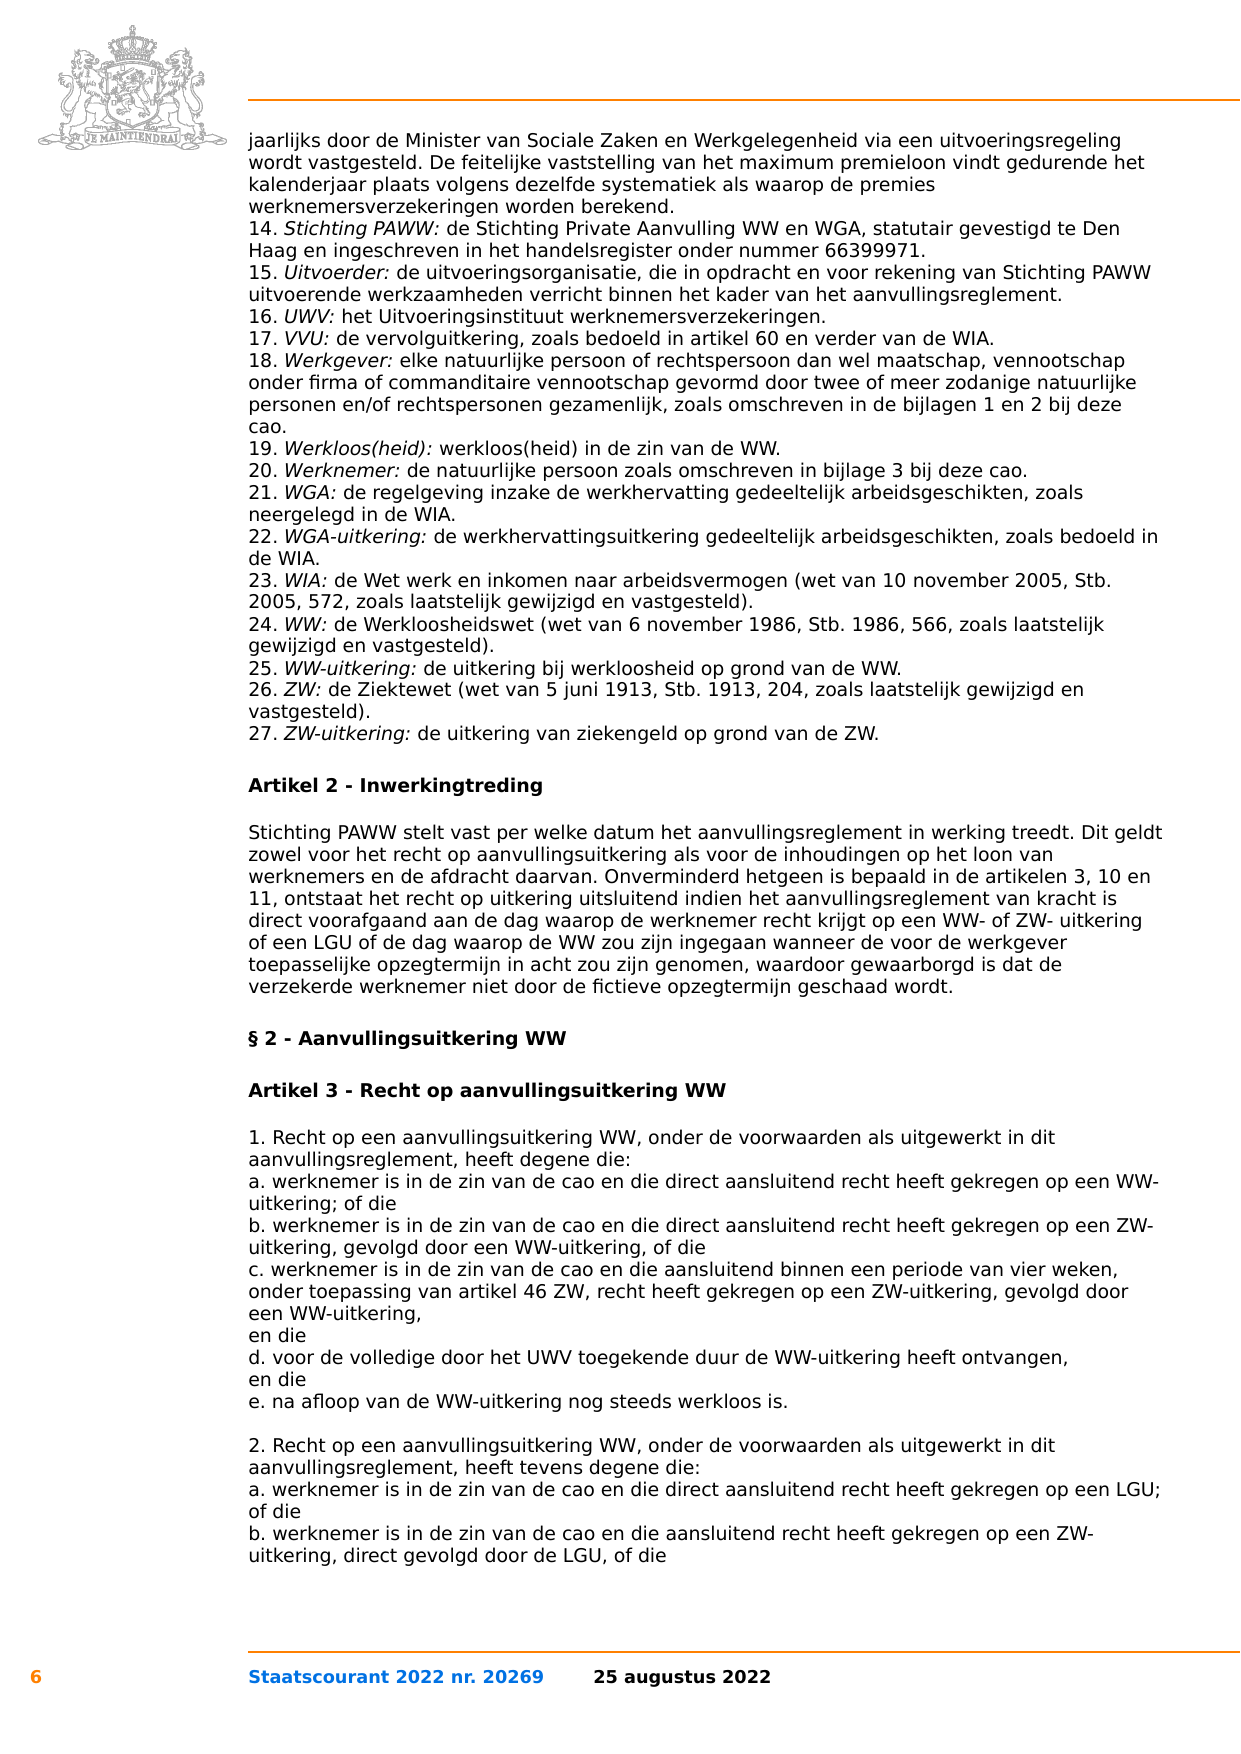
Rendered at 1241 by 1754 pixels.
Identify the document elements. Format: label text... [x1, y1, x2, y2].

text 14. Stichting PAWW: de Stichting Private Aanvulling WW en WGA, statutair gevestigd te Den Haag en ingeschreven in het handelsregister onder nummer 66399971. [248, 218, 1163, 262]
subtitle Artikel 3 - Recht op aanvullingsuitkering WW [248, 1080, 1163, 1102]
text 1. Recht op een aanvullingsuitkering WW, onder de voorwaarden als uitgewerkt in dit aanvullingsreglement, heeft degene die: [248, 1127, 1163, 1171]
text c. werknemer is in de zin van de cao en die aansluitend binnen een periode van vier weken, onder toepassing van artikel 46 ZW, recht heeft gekregen op een ZW-uitkering, gevolgd door een WW-uitkering, [248, 1259, 1163, 1325]
text 19. Werkloos(heid): werkloos(heid) in de zin van de WW. [248, 438, 1163, 459]
text 25. WW-uitkering: de uitkering bij werkloosheid op grond van de WW. [248, 657, 1163, 679]
text Stichting PAWW stelt vast per welke datum het aanvullingsreglement in werking treedt. Dit geldt zowel voor het recht op aanvullingsuitkering als voor de inhoudingen op het loon van werknemers en de afdracht daarvan. Onverminderd hetgeen is bepaald in de artikelen 3, 10 en 11, ontstaat het recht op uitkering uitsluitend indien het aanvullingsreglement van kracht is direct voorafgaand aan de dag waarop de werknemer recht krijgt op een WW- of ZW- uitkering of een LGU of de dag waarop de WW zou zijn ingegaan wanneer de voor de werkgever toepasselijke opzegtermijn in acht zou zijn genomen, waardoor gewaarborgd is dat de verzekerde werknemer niet door de fictieve opzegtermijn geschaad wordt. [248, 822, 1163, 998]
text 22. WGA-uitkering: de werkhervattingsuitkering gedeeltelijk arbeidsgeschikten, zoals bedoeld in de WIA. [248, 526, 1163, 569]
subtitle Artikel 2 - Inwerkingtreding [248, 775, 1163, 797]
text 17. VVU: de vervolguitkering, zoals bedoeld in artikel 60 en verder van de WIA. [248, 328, 1163, 350]
text en die [248, 1369, 1163, 1391]
text b. werknemer is in de zin van de cao en die aansluitend recht heeft gekregen op een ZW-uitkering, direct gevolgd door de LGU, of die [248, 1523, 1163, 1567]
text 16. UWV: het Uitvoeringsinstituut werknemersverzekeringen. [248, 306, 1163, 328]
text 26. ZW: de Ziektewet (wet van 5 juni 1913, Stb. 1913, 204, zoals laatstelijk gewijzigd en vastgesteld). [248, 679, 1163, 723]
text 2. Recht op een aanvullingsuitkering WW, onder de voorwaarden als uitgewerkt in dit aanvullingsreglement, heeft tevens degene die: [248, 1435, 1163, 1479]
text 18. Werkgever: elke natuurlijke persoon of rechtspersoon dan wel maatschap, vennootschap onder firma of commanditaire vennootschap gevormd door twee of meer zodanige natuurlijke personen en/of rechtspersonen gezamenlijk, zoals omschreven in de bijlagen 1 en 2 bij deze cao. [248, 350, 1163, 438]
text a. werknemer is in de zin van de cao en die direct aansluitend recht heeft gekregen op een WW-uitkering; of die [248, 1171, 1163, 1215]
text 24. WW: de Werkloosheidswet (wet van 6 november 1986, Stb. 1986, 566, zoals laatstelijk gewijzigd en vastgesteld). [248, 613, 1163, 657]
picture [38, 25, 227, 150]
text d. voor de volledige door het UWV toegekende duur de WW-uitkering heeft ontvangen, [248, 1347, 1163, 1369]
text jaarlijks door de Minister van Sociale Zaken en Werkgelegenheid via een uitvoeringsregeling wordt vastgesteld. De feitelijke vaststelling van het maximum premieloon vindt gedurende het kalenderjaar plaats volgens dezelfde systematiek als waarop de premies werknemersverzekeringen worden berekend. [248, 130, 1163, 218]
text 15. Uitvoerder: de uitvoeringsorganisatie, die in opdracht en voor rekening van Stichting PAWW uitvoerende werkzaamheden verricht binnen het kader van het aanvullingsreglement. [248, 262, 1163, 306]
text b. werknemer is in de zin van de cao en die direct aansluitend recht heeft gekregen op een ZW-uitkering, gevolgd door een WW-uitkering, of die [248, 1215, 1163, 1259]
text 20. Werknemer: de natuurlijke persoon zoals omschreven in bijlage 3 bij deze cao. [248, 459, 1163, 482]
text e. na afloop van de WW-uitkering nog steeds werkloos is. [248, 1391, 1163, 1413]
text a. werknemer is in de zin van de cao en die direct aansluitend recht heeft gekregen op een LGU; of die [248, 1479, 1163, 1523]
text 21. WGA: de regelgeving inzake de werkhervatting gedeeltelijk arbeidsgeschikten, zoals neergelegd in de WIA. [248, 482, 1163, 526]
text en die [248, 1325, 1163, 1347]
text 27. ZW-uitkering: de uitkering van ziekengeld op grond van de ZW. [248, 723, 1163, 745]
subtitle § 2 - Aanvullingsuitkering WW [248, 1028, 1163, 1050]
text 23. WIA: de Wet werk en inkomen naar arbeidsvermogen (wet van 10 november 2005, Stb. 2005, 572, zoals laatstelijk gewijzigd en vastgesteld). [248, 569, 1163, 613]
